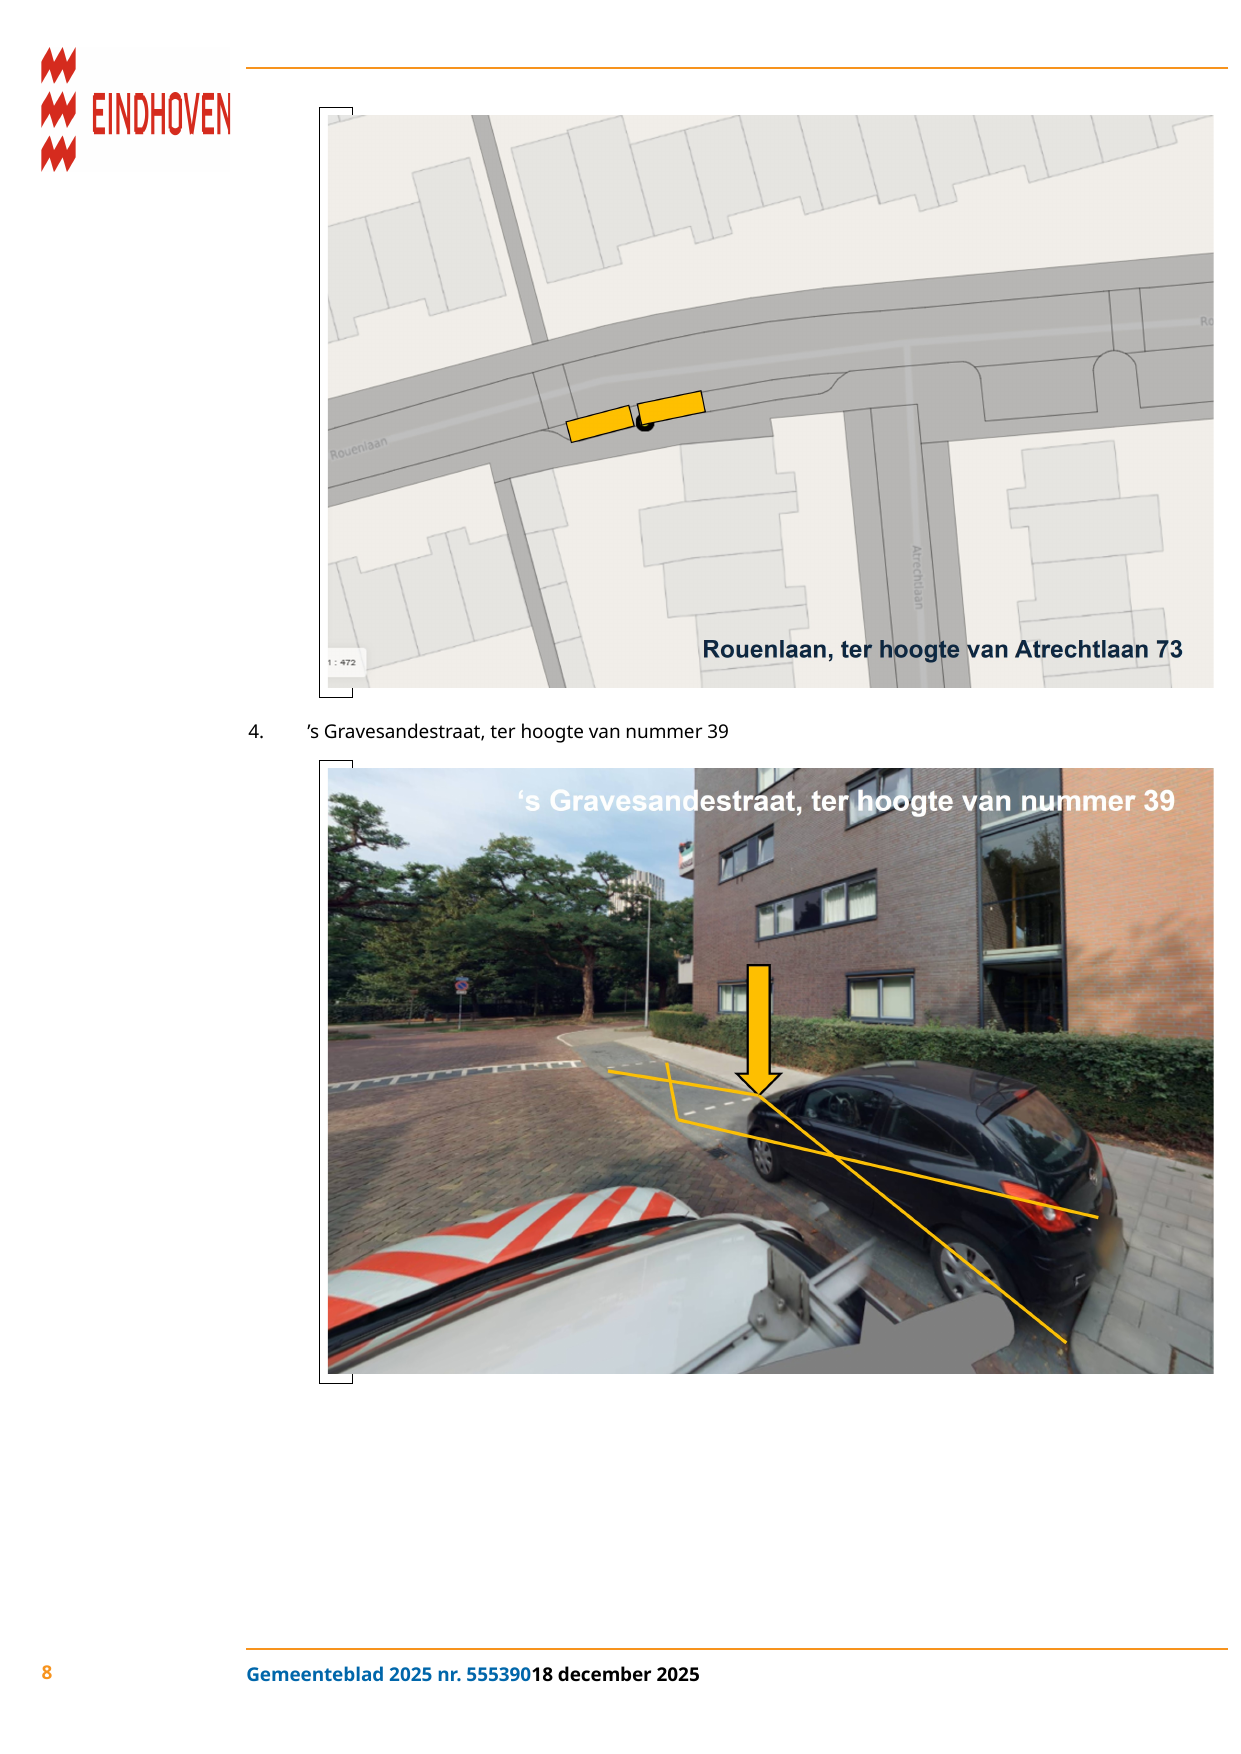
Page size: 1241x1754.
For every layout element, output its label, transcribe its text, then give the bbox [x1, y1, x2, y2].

picture [41, 47, 231, 172]
picture [327, 768, 1214, 1374]
picture [327, 115, 1214, 688]
list ’s Gravesandestraat, ter hoogte van nummer 39 [248, 718, 1152, 744]
